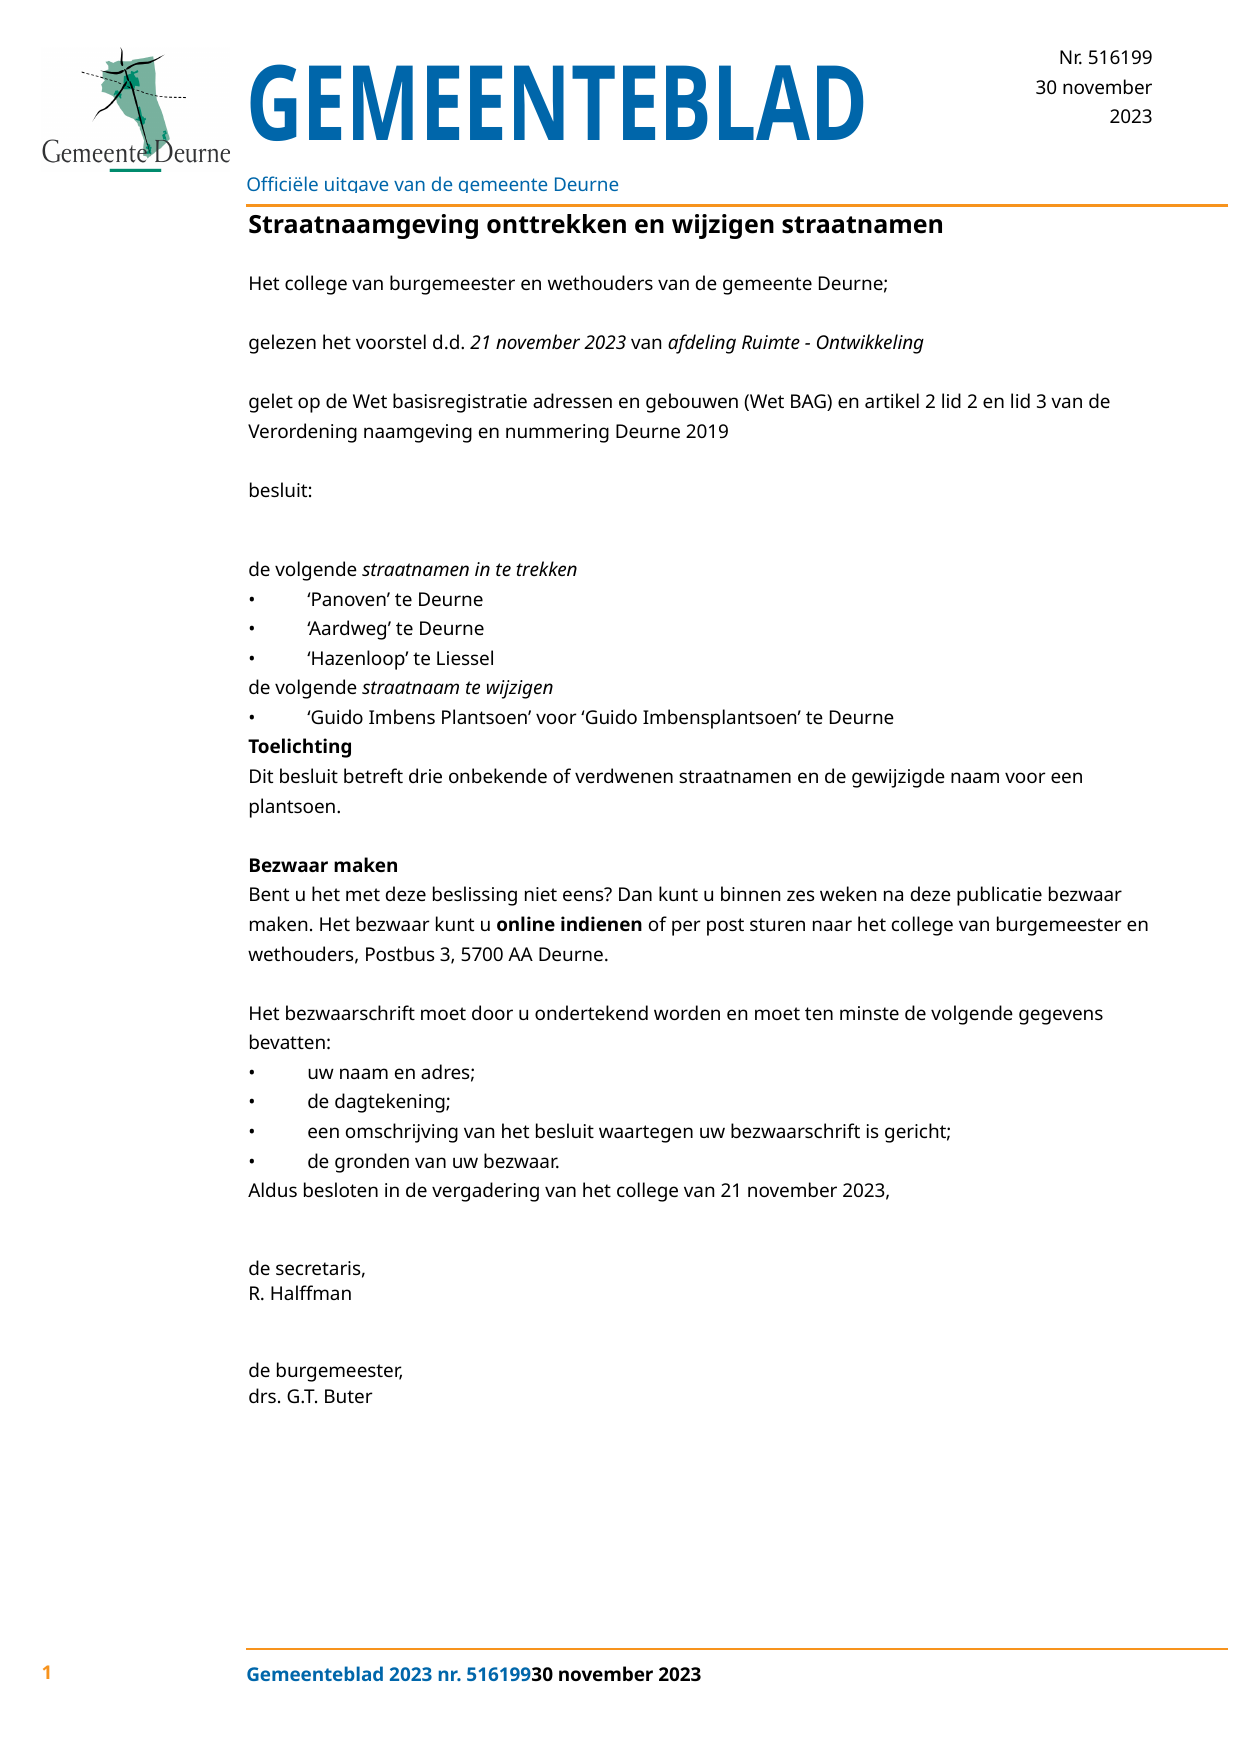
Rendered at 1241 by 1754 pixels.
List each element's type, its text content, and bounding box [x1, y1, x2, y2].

text Het college van burgemeester en wethouders van de gemeente Deurne; [248, 270, 1152, 296]
list ‘Guido Imbens Plantsoen’ voor ‘Guido Imbensplantsoen’ te Deurne [248, 704, 1152, 730]
list ‘Aardweg’ te Deurne [248, 615, 1152, 641]
text drs. G.T. Buter [248, 1383, 1152, 1409]
text Straatnaamgeving onttrekken en wijzigen straatnamen [248, 207, 1152, 241]
text Bent u het met deze beslissing niet eens? Dan kunt u binnen zes weken na deze publicatie bezwaar maken. Het bezwaar kunt u online indienen of per post sturen naar het college van burgemeester en wethouders, Postbus 3, 5700 AA Deurne. [248, 882, 1152, 967]
list ‘Hazenloop’ te Liessel [248, 645, 1152, 671]
list uw naam en adres; [248, 1059, 1152, 1085]
text gelezen het voorstel d.d. 21 november 2023 van afdeling Ruimte - Ontwikkeling [248, 329, 1152, 355]
text Het bezwaarschrift moet door u ondertekend worden en moet ten minste de volgende gegevens bevatten: [248, 1000, 1152, 1055]
text de volgende straatnamen in te trekken [248, 556, 1152, 582]
text Toelichting [248, 734, 1152, 759]
list ‘Panoven’ te Deurne [248, 586, 1152, 612]
list een omschrijving van het besluit waartegen uw bezwaarschrift is gericht; [248, 1118, 1152, 1144]
picture [41, 47, 231, 172]
text Aldus besloten in de vergadering van het college van 21 november 2023, [248, 1177, 1152, 1203]
text Bezwaar maken [248, 852, 1152, 878]
text R. Halffman [248, 1280, 1152, 1306]
text de volgende straatnaam te wijzigen [248, 674, 1152, 700]
text de burgemeester, [248, 1358, 1152, 1383]
list de gronden van uw bezwaar. [248, 1148, 1152, 1174]
text besluit: [248, 477, 1152, 503]
text de secretaris, [248, 1255, 1152, 1280]
list de dagtekening; [248, 1089, 1152, 1114]
text Dit besluit betreft drie onbekende of verdwenen straatnamen en de gewijzigde naam voor een plantsoen. [248, 763, 1152, 819]
text gelet op de Wet basisregistratie adressen en gebouwen (Wet BAG) en artikel 2 lid 2 en lid 3 van de Verordening naamgeving en nummering Deurne 2019 [248, 389, 1152, 444]
